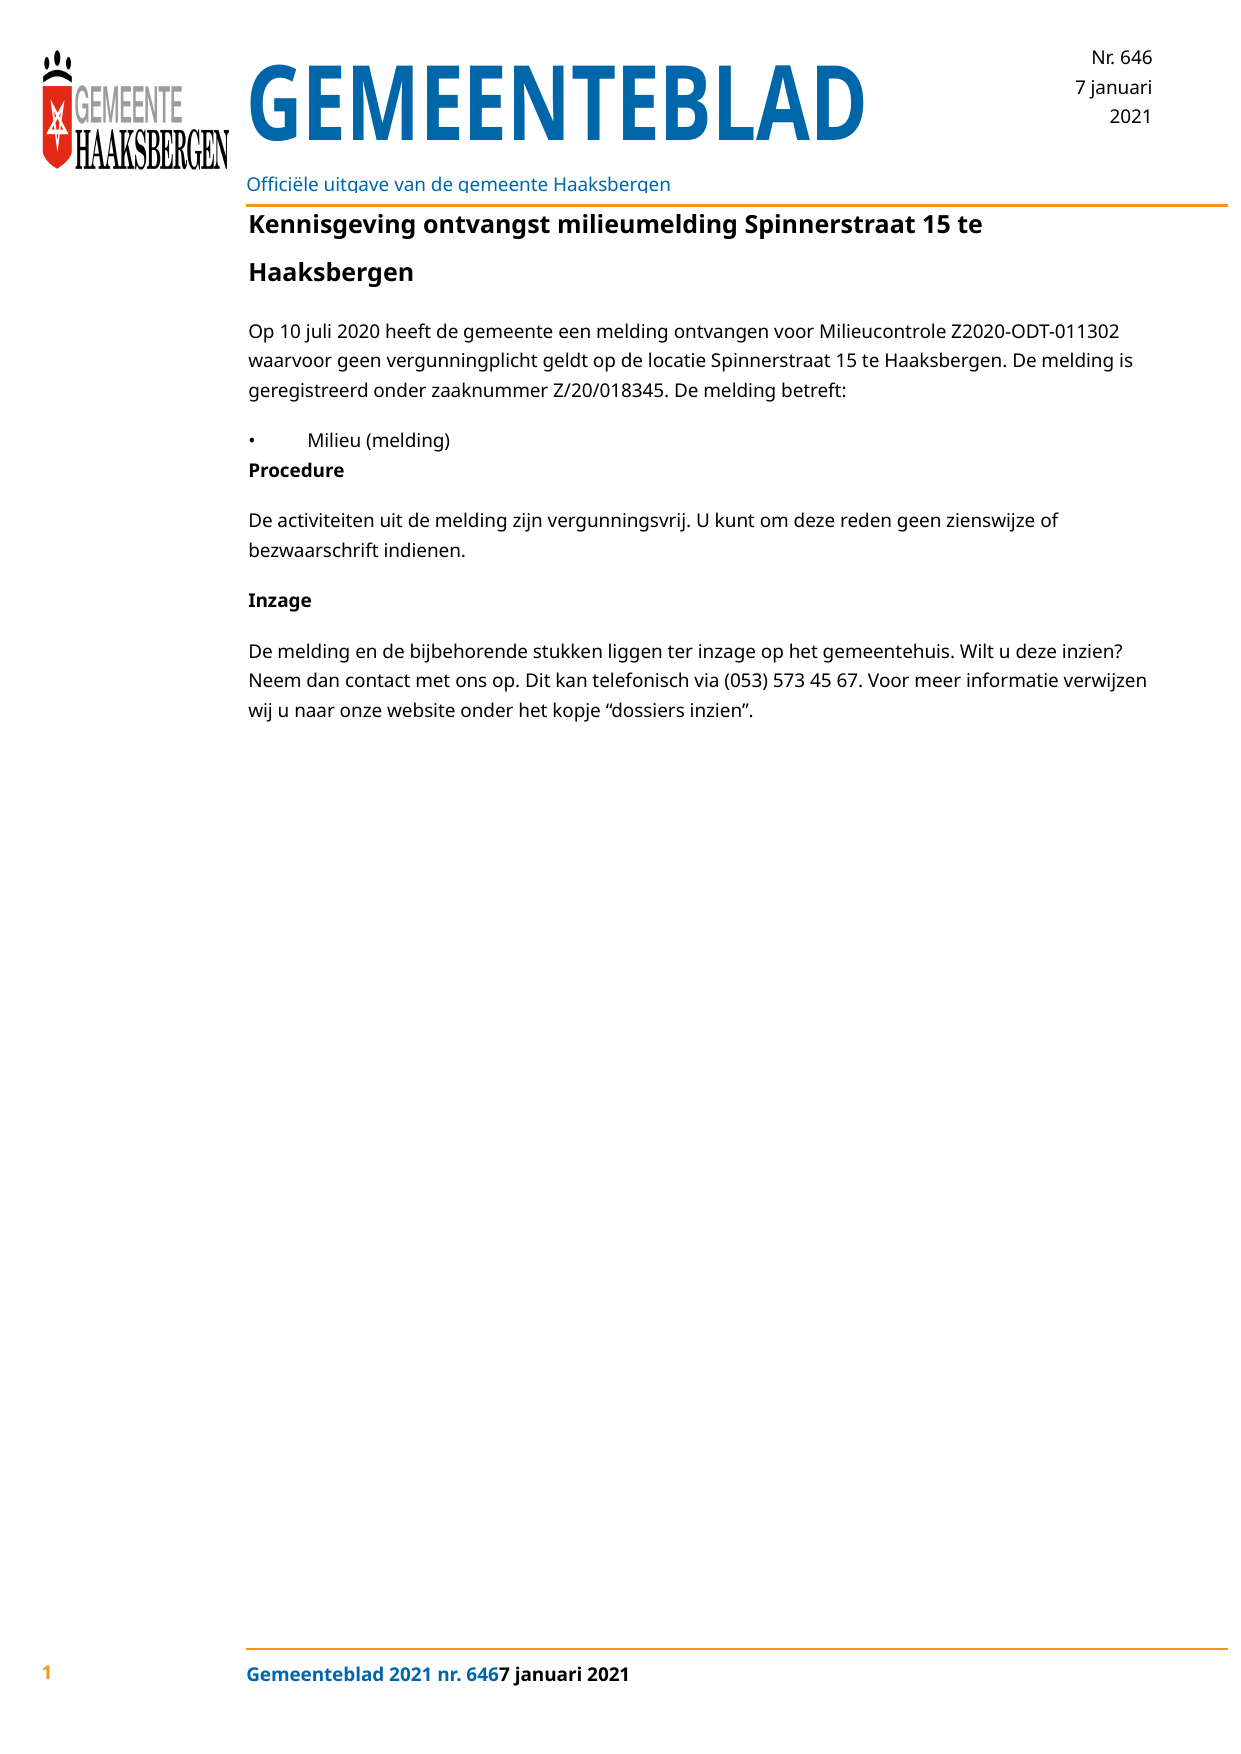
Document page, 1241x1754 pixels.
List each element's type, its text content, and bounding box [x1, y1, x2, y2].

text Procedure [248, 457, 1152, 483]
text Op 10 juli 2020 heeft de gemeente een melding ontvangen voor Milieucontrole Z2020-ODT-011302 waarvoor geen vergunningplicht geldt op de locatie Spinnerstraat 15 te Haaksbergen. De melding is geregistreerd onder zaaknummer Z/20/018345. De melding betreft: [248, 318, 1152, 403]
text Inzage [248, 587, 1152, 613]
text De melding en de bijbehorende stukken liggen ter inzage op het gemeentehuis. Wilt u deze inzien? Neem dan contact met ons op. Dit kan telefonisch via (053) 573 45 67. Voor meer informatie verwijzen wij u naar onze website onder het kopje “dossiers inzien”. [248, 638, 1152, 723]
picture [41, 47, 231, 172]
text De activiteiten uit de melding zijn vergunningsvrij. U kunt om deze reden geen zienswijze of bezwaarschrift indienen. [248, 507, 1152, 563]
list Milieu (melding) [248, 427, 1152, 453]
text Kennisgeving ontvangst milieumelding Spinnerstraat 15 te Haaksbergen [248, 207, 1152, 288]
